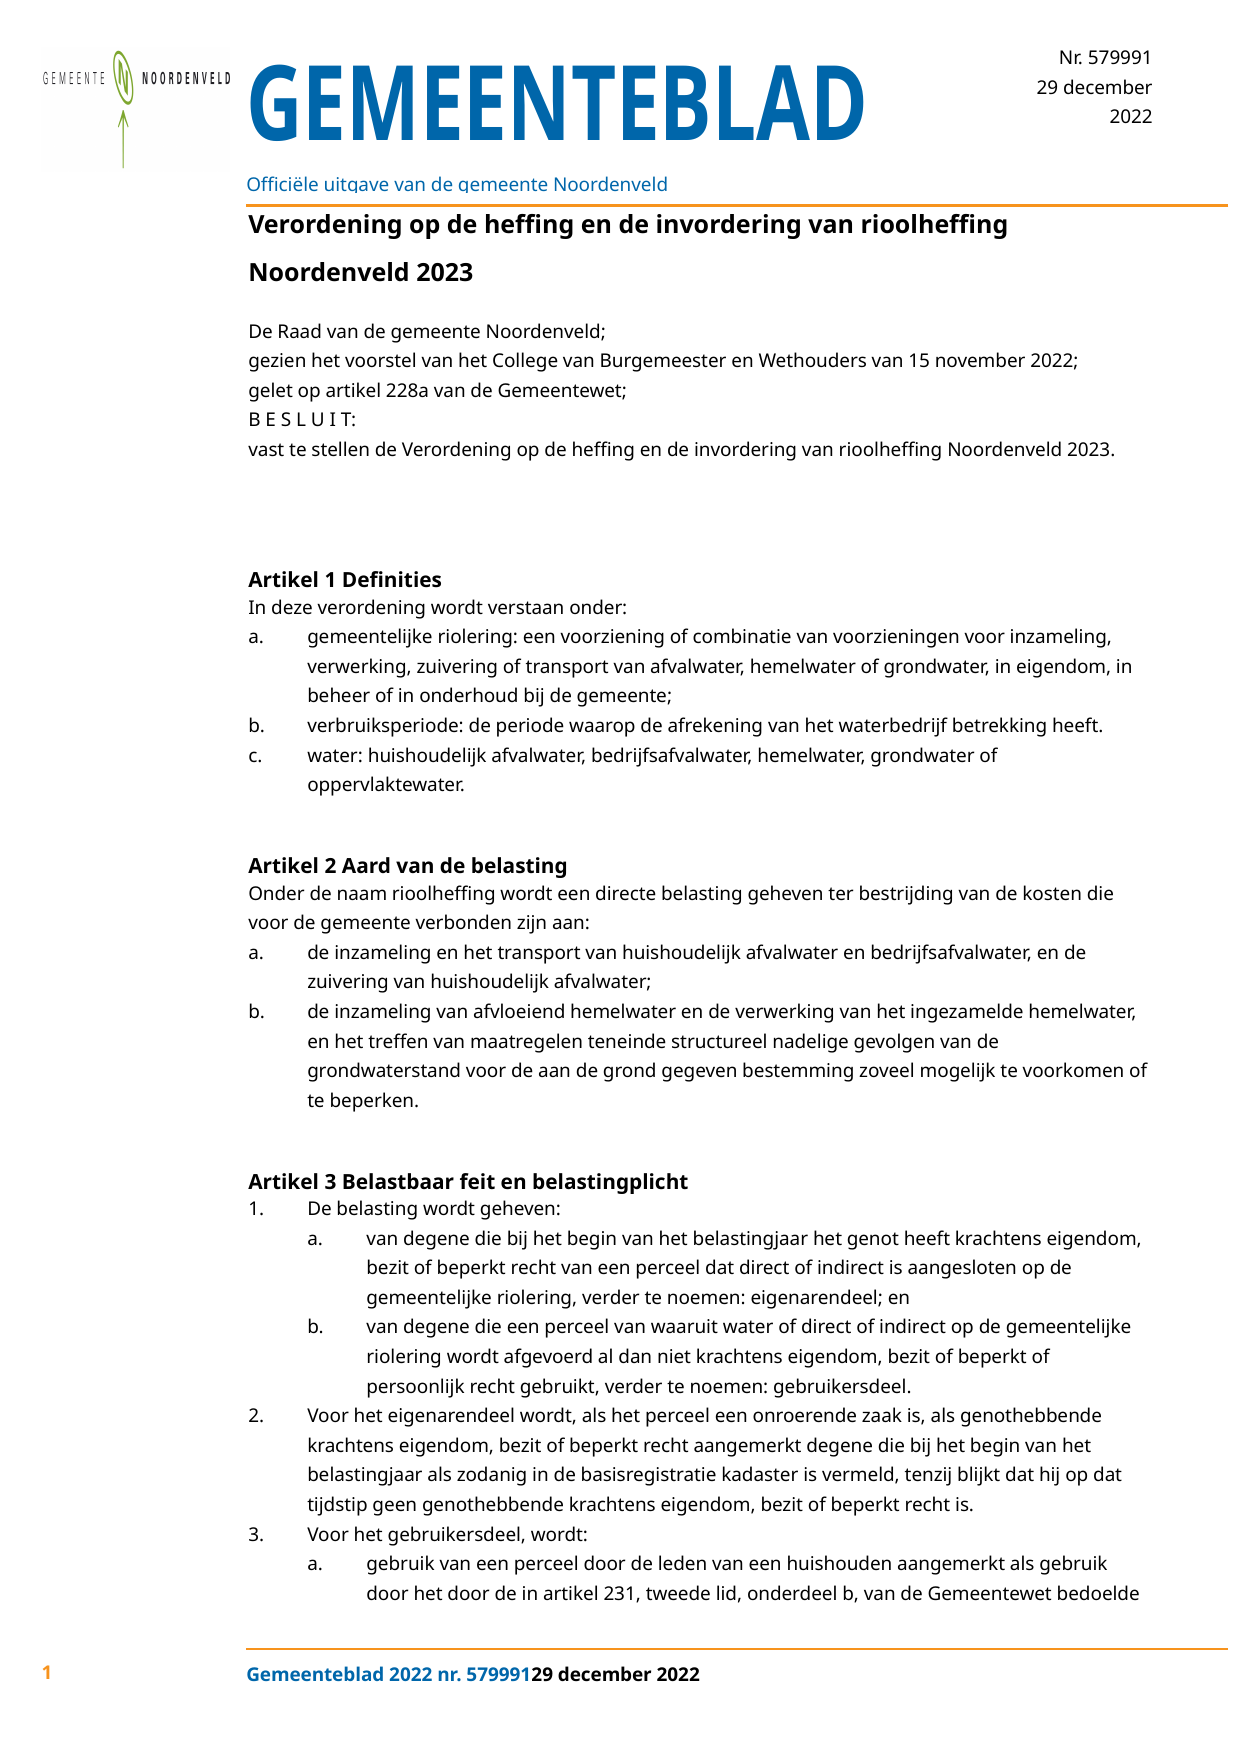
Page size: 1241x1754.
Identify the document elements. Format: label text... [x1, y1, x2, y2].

list verbruiksperiode: de periode waarop de afrekening van het waterbedrijf betrekking heeft. [248, 712, 1152, 738]
list de inzameling van afvloeiend hemelwater en de verwerking van het ingezamelde hemelwater, en het treffen van maatregelen teneinde structureel nadelige gevolgen van de grondwaterstand voor de aan de grond gegeven bestemming zoveel mogelijk te voorkomen of te beperken. [248, 998, 1152, 1113]
list gebruik van een perceel door de leden van een huishouden aangemerkt als gebruik door het door de in artikel 231, tweede lid, onderdeel b, van de Gemeentewet bedoelde [307, 1550, 1152, 1606]
list van degene die een perceel van waaruit water of direct of indirect op de gemeentelijke riolering wordt afgevoerd al dan niet krachtens eigendom, bezit of beperkt of persoonlijk recht gebruikt, verder te noemen: gebruikersdeel. [307, 1314, 1152, 1399]
text In deze verordening wordt verstaan onder: [248, 594, 1152, 620]
text gelet op artikel 228a van de Gemeentewet; [248, 377, 1152, 403]
text gezien het voorstel van het College van Burgemeester en Wethouders van 15 november 2022; [248, 347, 1152, 373]
text B E S L U I T: [248, 407, 1152, 432]
text Artikel 3 Belastbaar feit en belastingplicht [248, 1167, 1152, 1195]
text Verordening op de heffing en de invordering van rioolheffing Noordenveld 2023 [248, 207, 1152, 288]
list van degene die bij het begin van het belastingjaar het genot heeft krachtens eigendom, bezit of beperkt recht van een perceel dat direct of indirect is aangesloten op de gemeentelijke riolering, verder te noemen: eigenarendeel; en [307, 1225, 1152, 1310]
list De belasting wordt geheven: [248, 1195, 1152, 1221]
text Artikel 1 Definities [248, 566, 1152, 594]
text vast te stellen de Verordening op de heffing en de invordering van rioolheffing Noordenveld 2023. [248, 436, 1152, 462]
list water: huishoudelijk afvalwater, bedrijfsafvalwater, hemelwater, grondwater of oppervlaktewater. [248, 742, 1152, 797]
picture [41, 47, 231, 172]
list Voor het eigenarendeel wordt, als het perceel een onroerende zaak is, als genothebbende krachtens eigendom, bezit of beperkt recht aangemerkt degene die bij het begin van het belastingjaar als zodanig in de basisregistratie kadaster is vermeld, tenzij blijkt dat hij op dat tijdstip geen genothebbende krachtens eigendom, bezit of beperkt recht is. [248, 1402, 1152, 1517]
list gemeentelijke riolering: een voorziening of combinatie van voorzieningen voor inzameling, verwerking, zuivering of transport van afvalwater, hemelwater of grondwater, in eigendom, in beheer of in onderhoud bij de gemeente; [248, 623, 1152, 708]
text De Raad van de gemeente Noordenveld; [248, 318, 1152, 344]
text Onder de naam rioolheffing wordt een directe belasting geheven ter bestrijding van de kosten die voor de gemeente verbonden zijn aan: [248, 880, 1152, 935]
text Artikel 2 Aard van de belasting [248, 851, 1152, 880]
list Voor het gebruikersdeel, wordt: [248, 1521, 1152, 1547]
list de inzameling en het transport van huishoudelijk afvalwater en bedrijfsafvalwater, en de zuivering van huishoudelijk afvalwater; [248, 939, 1152, 994]
